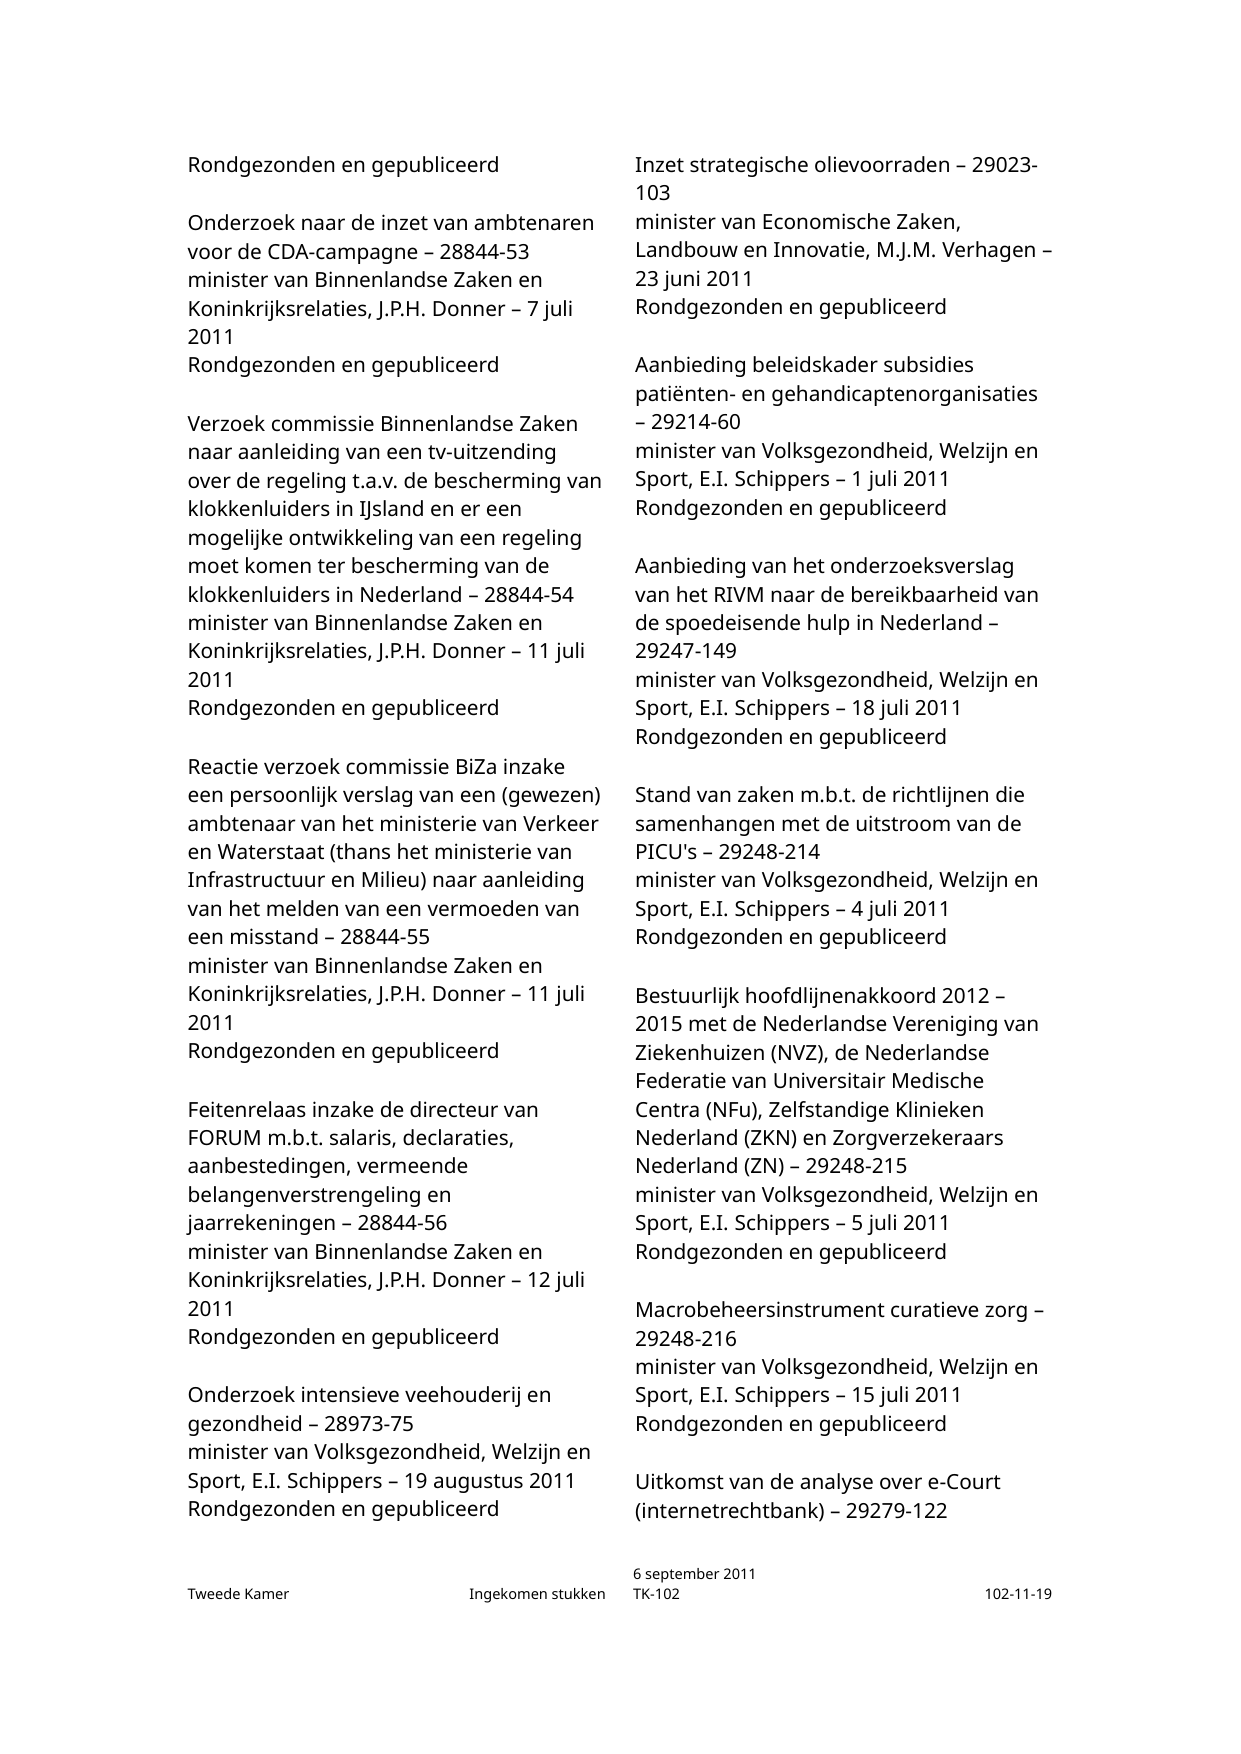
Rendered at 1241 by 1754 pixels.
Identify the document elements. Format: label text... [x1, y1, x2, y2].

text Macrobeheersinstrument curatieve zorg – 29248-216 [635, 1295, 1053, 1352]
text Bestuurlijk hoofdlijnenakkoord 2012 – 2015 met de Nederlandse Vereniging van Ziekenhuizen (NVZ), de Nederlandse Federatie van Universitair Medische Centra (NFu), Zelfstandige Klinieken Nederland (ZKN) en Zorgverzekeraars Nederland (ZN) – 29248-215 [635, 981, 1053, 1180]
text Uitkomst van de analyse over e-Court (internetrechtbank) – 29279-122 [635, 1467, 1053, 1524]
text Inzet strategische olievoorraden – 29023-103 [635, 150, 1053, 207]
text minister van Volksgezondheid, Welzijn en Sport, E.I. Schippers – 15 juli 2011 [635, 1352, 1053, 1409]
text Rondgezonden en gepubliceerd [187, 150, 605, 178]
text minister van Volksgezondheid, Welzijn en Sport, E.I. Schippers – 5 juli 2011 [635, 1180, 1053, 1237]
text Verzoek commissie Binnenlandse Zaken naar aanleiding van een tv-uitzending over de regeling t.a.v. de bescherming van klokkenluiders in IJsland en er een mogelijke ontwikkeling van een regeling moet komen ter bescherming van de klokkenluiders in Nederland – 28844-54 [187, 409, 605, 608]
text Rondgezonden en gepubliceerd [635, 1237, 1053, 1265]
text minister van Volksgezondheid, Welzijn en Sport, E.I. Schippers – 1 juli 2011 [635, 436, 1053, 493]
text Feitenrelaas inzake de directeur van FORUM m.b.t. salaris, declaraties, aanbestedingen, vermeende belangenverstrengeling en jaarrekeningen – 28844-56 [187, 1095, 605, 1237]
text minister van Economische Zaken, Landbouw en Innovatie, M.J.M. Verhagen – 23 juni 2011 [635, 207, 1053, 292]
text Rondgezonden en gepubliceerd [187, 1494, 605, 1523]
text Rondgezonden en gepubliceerd [635, 1409, 1053, 1437]
text minister van Volksgezondheid, Welzijn en Sport, E.I. Schippers – 18 juli 2011 [635, 665, 1053, 722]
text Rondgezonden en gepubliceerd [187, 1036, 605, 1065]
text Reactie verzoek commissie BiZa inzake een persoonlijk verslag van een (gewezen) ambtenaar van het ministerie van Verkeer en Waterstaat (thans het ministerie van Infrastructuur en Milieu) naar aanleiding van het melden van een vermoeden van een misstand – 28844-55 [187, 752, 605, 951]
text Rondgezonden en gepubliceerd [635, 922, 1053, 951]
text Rondgezonden en gepubliceerd [635, 722, 1053, 750]
text Aanbieding beleidskader subsidies patiënten- en gehandicaptenorganisaties – 29214-60 [635, 351, 1053, 436]
text Rondgezonden en gepubliceerd [635, 493, 1053, 521]
text minister van Volksgezondheid, Welzijn en Sport, E.I. Schippers – 19 augustus 2011 [187, 1437, 605, 1494]
text Rondgezonden en gepubliceerd [187, 693, 605, 722]
text minister van Binnenlandse Zaken en Koninkrijksrelaties, J.P.H. Donner – 7 juli 2011 [187, 265, 605, 351]
text minister van Volksgezondheid, Welzijn en Sport, E.I. Schippers – 4 juli 2011 [635, 866, 1053, 922]
text Rondgezonden en gepubliceerd [187, 1322, 605, 1351]
text minister van Binnenlandse Zaken en Koninkrijksrelaties, J.P.H. Donner – 11 juli 2011 [187, 608, 605, 693]
text Rondgezonden en gepubliceerd [187, 351, 605, 379]
text Onderzoek naar de inzet van ambtenaren voor de CDA-campagne – 28844-53 [187, 208, 605, 265]
text Onderzoek intensieve veehouderij en gezondheid – 28973-75 [187, 1381, 605, 1437]
text Aanbieding van het onderzoeksverslag van het RIVM naar de bereikbaarheid van de spoedeisende hulp in Nederland – 29247-149 [635, 551, 1053, 665]
text minister van Binnenlandse Zaken en Koninkrijksrelaties, J.P.H. Donner – 12 juli 2011 [187, 1237, 605, 1322]
text Rondgezonden en gepubliceerd [635, 292, 1053, 321]
text Stand van zaken m.b.t. de richtlijnen die samenhangen met de uitstroom van de PICU's – 29248-214 [635, 780, 1053, 866]
text minister van Binnenlandse Zaken en Koninkrijksrelaties, J.P.H. Donner – 11 juli 2011 [187, 951, 605, 1036]
